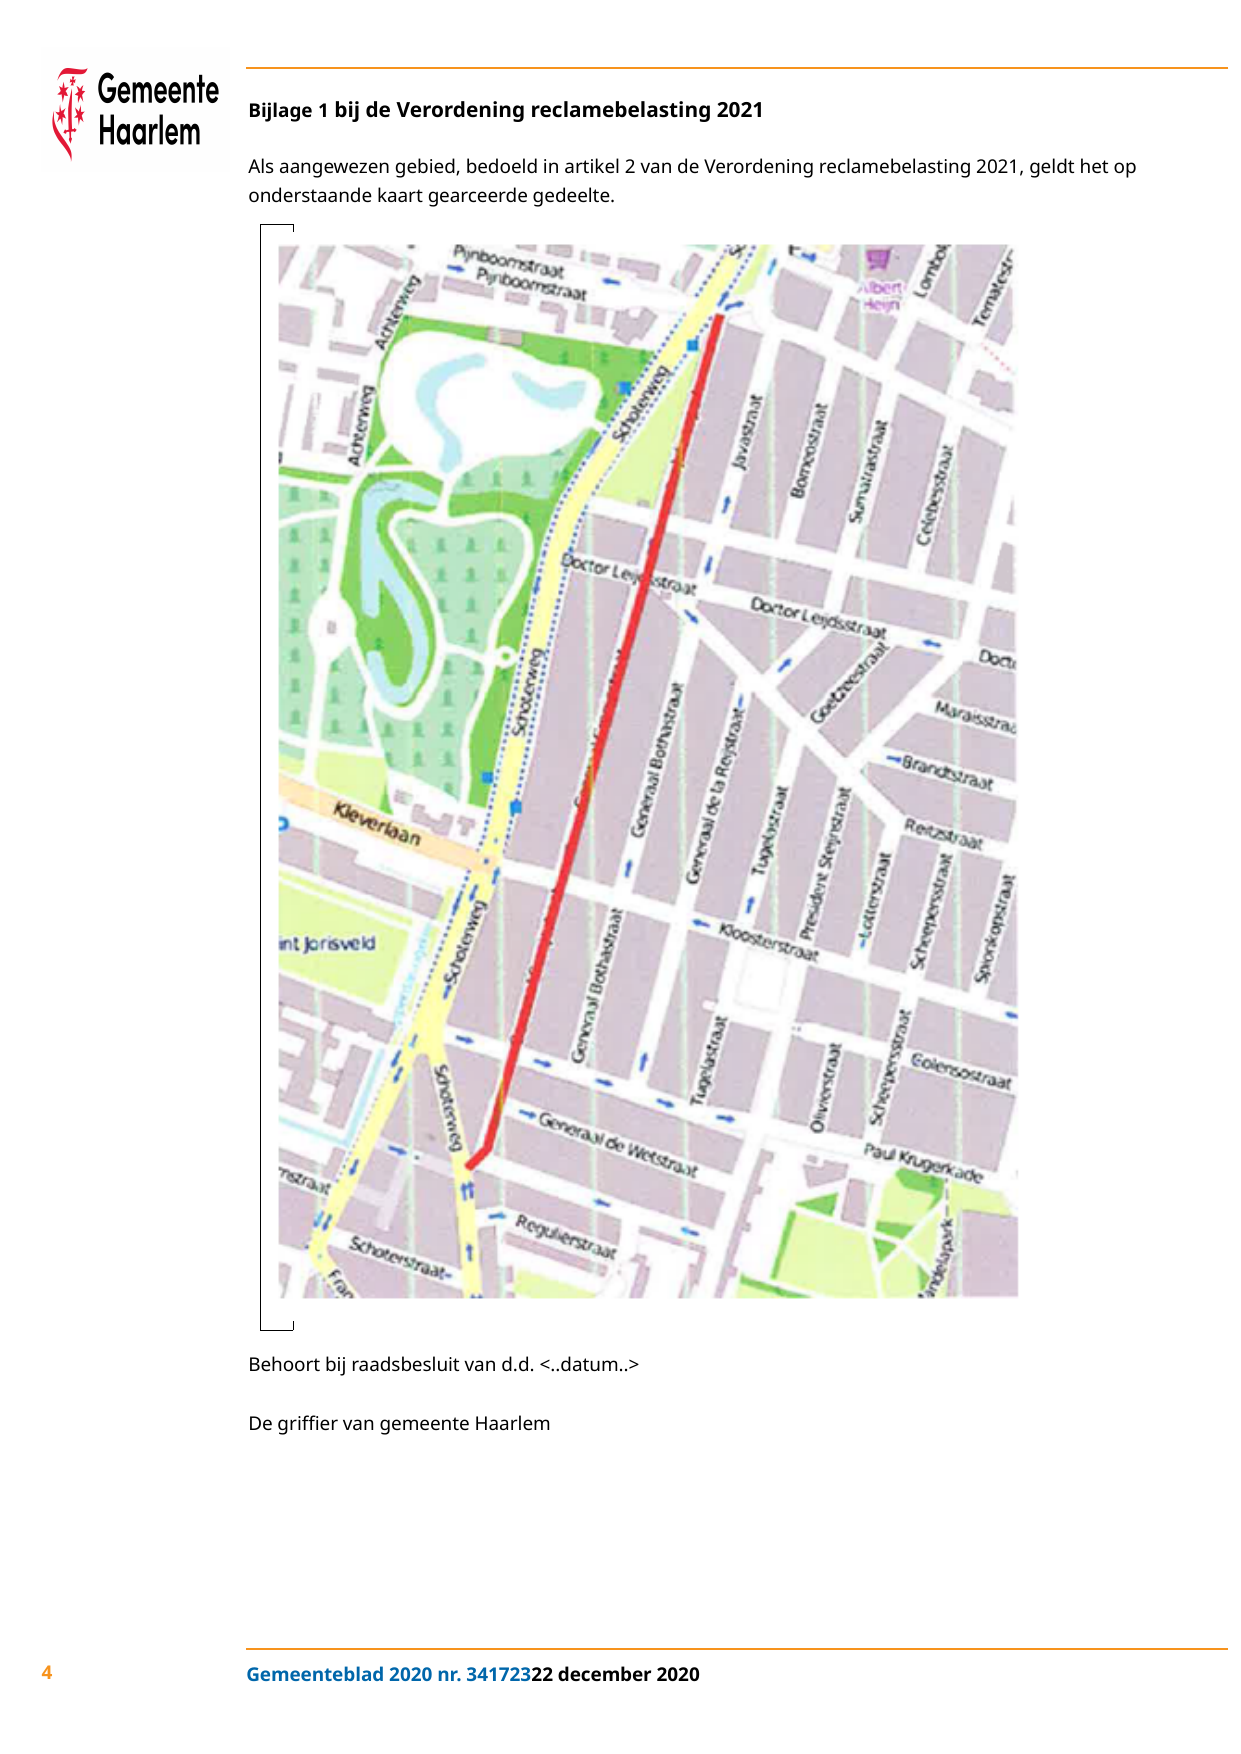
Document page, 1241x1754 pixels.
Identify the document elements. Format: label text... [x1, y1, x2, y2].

picture [41, 47, 231, 172]
text Bijlage 1 bij de Verordening reclamebelasting 2021 [248, 95, 1152, 123]
text Als aangewezen gebied, bedoeld in artikel 2 van de Verordening reclamebelasting 2021, geldt het op onderstaande kaart gearceerde gedeelte. [248, 153, 1152, 208]
text De griffier van gemeente Haarlem [248, 1410, 1152, 1436]
picture [268, 232, 1037, 1321]
text Behoort bij raadsbesluit van d.d. <..datum..> [248, 1351, 1152, 1377]
